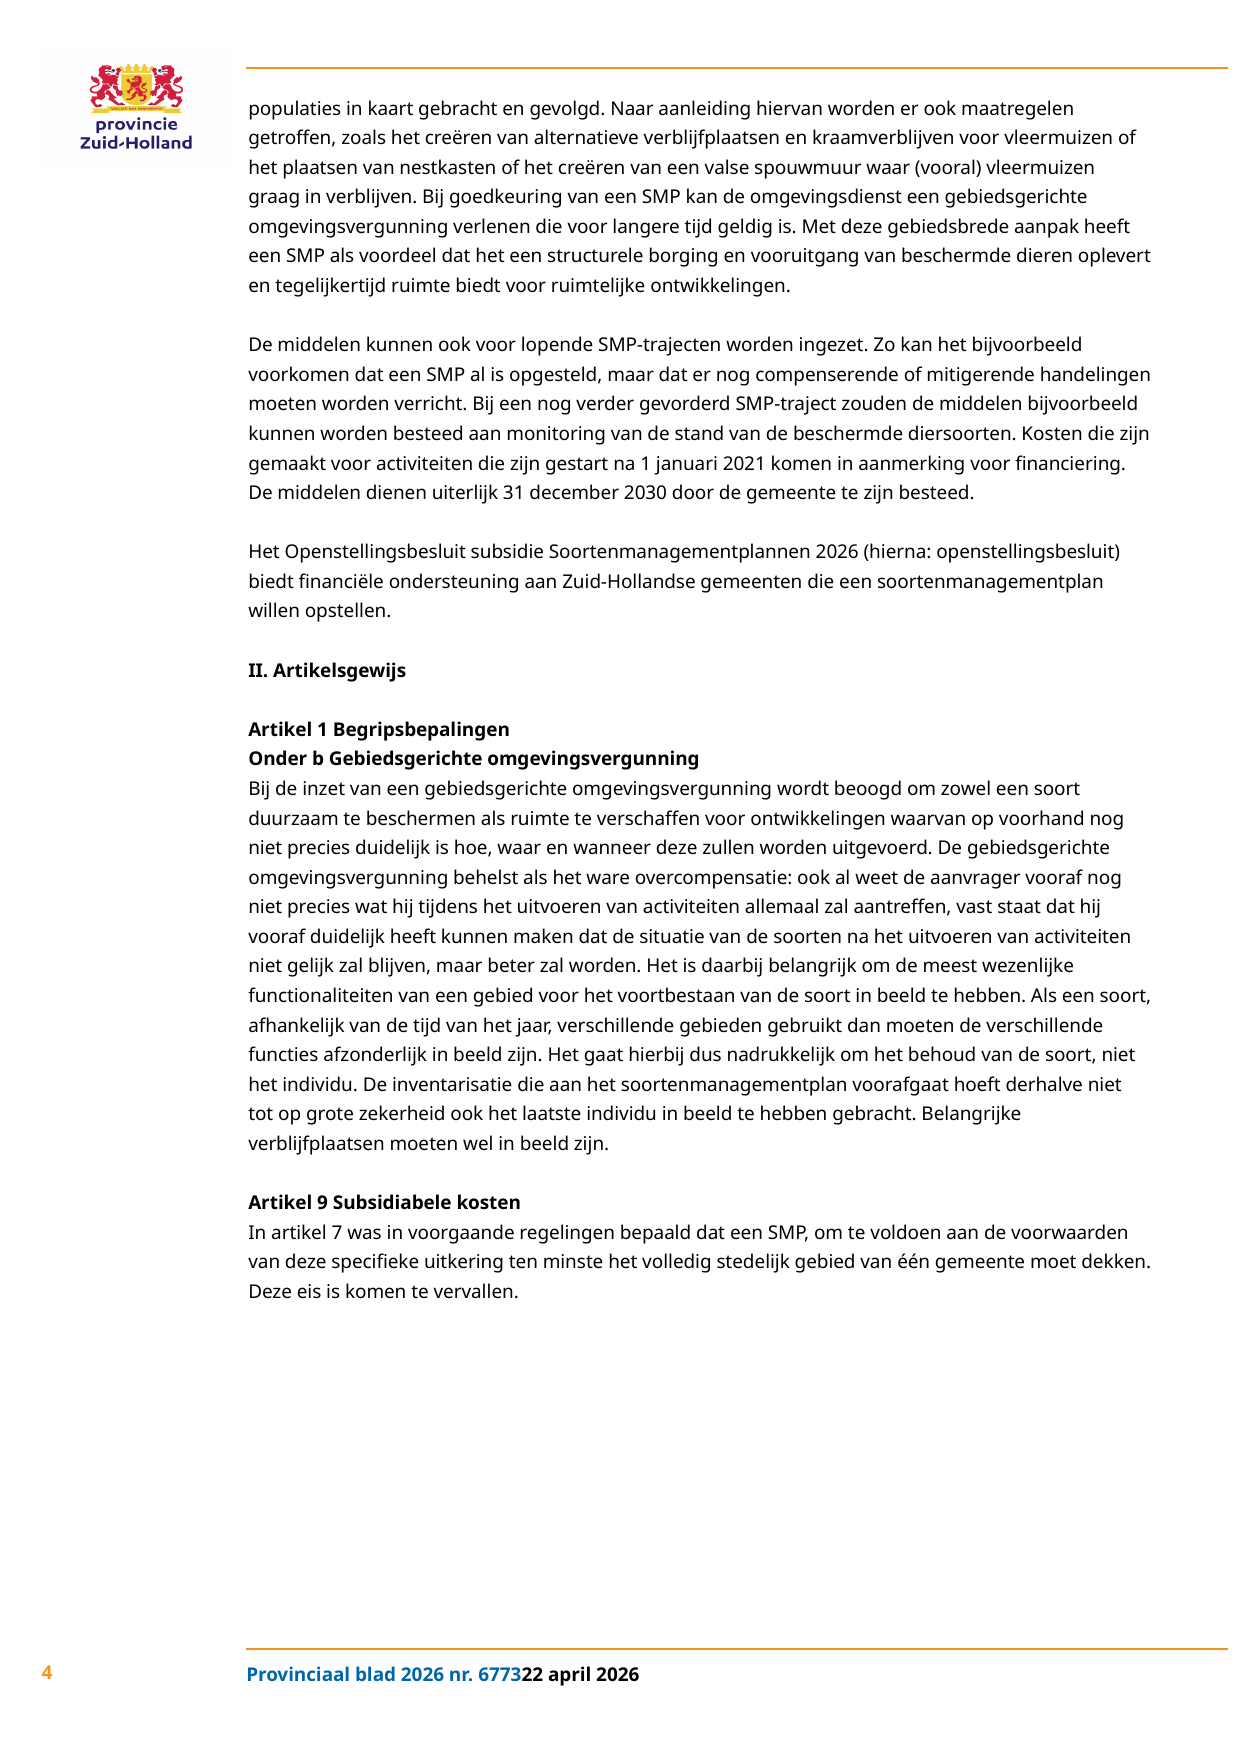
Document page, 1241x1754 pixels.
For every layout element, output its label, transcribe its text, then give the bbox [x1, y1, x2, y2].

text In artikel 7 was in voorgaande regelingen bepaald dat een SMP, om te voldoen aan de voorwaarden van deze specifieke uitkering ten minste het volledig stedelijk gebied van één gemeente moet dekken. Deze eis is komen te vervallen. [248, 1219, 1152, 1304]
text Het Openstellingsbesluit subsidie Soortenmanagementplannen 2026 (hierna: openstellingsbesluit) biedt financiële ondersteuning aan Zuid-Hollandse gemeenten die een soortenmanagementplan willen opstellen. [248, 538, 1152, 623]
text Artikel 1 Begripsbepalingen [248, 716, 1152, 742]
text De middelen kunnen ook voor lopende SMP-trajecten worden ingezet. Zo kan het bijvoorbeeld voorkomen dat een SMP al is opgesteld, maar dat er nog compenserende of mitigerende handelingen moeten worden verricht. Bij een nog verder gevorderd SMP-traject zouden de middelen bijvoorbeeld kunnen worden besteed aan monitoring van de stand van de beschermde diersoorten. Kosten die zijn gemaakt voor activiteiten die zijn gestart na 1 januari 2021 komen in aanmerking voor financiering. De middelen dienen uiterlijk 31 december 2030 door de gemeente te zijn besteed. [248, 331, 1152, 505]
text populaties in kaart gebracht en gevolgd. Naar aanleiding hiervan worden er ook maatregelen getroffen, zoals het creëren van alternatieve verblijfplaatsen en kraamverblijven voor vleermuizen of het plaatsen van nestkasten of het creëren van een valse spouwmuur waar (vooral) vleermuizen graag in verblijven. Bij goedkeuring van een SMP kan de omgevingsdienst een gebiedsgerichte omgevingsvergunning verlenen die voor langere tijd geldig is. Met deze gebiedsbrede aanpak heeft een SMP als voordeel dat het een structurele borging en vooruitgang van beschermde dieren oplevert en tegelijkertijd ruimte biedt voor ruimtelijke ontwikkelingen. [248, 95, 1152, 298]
text Artikel 9 Subsidiabele kosten [248, 1189, 1152, 1215]
picture [41, 47, 231, 172]
text II. Artikelsgewijs [248, 657, 1152, 683]
text Onder b Gebiedsgerichte omgevingsvergunning [248, 746, 1152, 771]
text Bij de inzet van een gebiedsgerichte omgevingsvergunning wordt beoogd om zowel een soort duurzaam te beschermen als ruimte te verschaffen voor ontwikkelingen waarvan op voorhand nog niet precies duidelijk is hoe, waar en wanneer deze zullen worden uitgevoerd. De gebiedsgerichte omgevingsvergunning behelst als het ware overcompensatie: ook al weet de aanvrager vooraf nog niet precies wat hij tijdens het uitvoeren van activiteiten allemaal zal aantreffen, vast staat dat hij vooraf duidelijk heeft kunnen maken dat de situatie van de soorten na het uitvoeren van activiteiten niet gelijk zal blijven, maar beter zal worden. Het is daarbij belangrijk om de meest wezenlijke functionaliteiten van een gebied voor het voortbestaan van de soort in beeld te hebben. Als een soort, afhankelijk van de tijd van het jaar, verschillende gebieden gebruikt dan moeten de verschillende functies afzonderlijk in beeld zijn. Het gaat hierbij dus nadrukkelijk om het behoud van de soort, niet het individu. De inventarisatie die aan het soortenmanagementplan voorafgaat hoeft derhalve niet tot op grote zekerheid ook het laatste individu in beeld te hebben gebracht. Belangrijke verblijfplaatsen moeten wel in beeld zijn. [248, 775, 1152, 1156]
